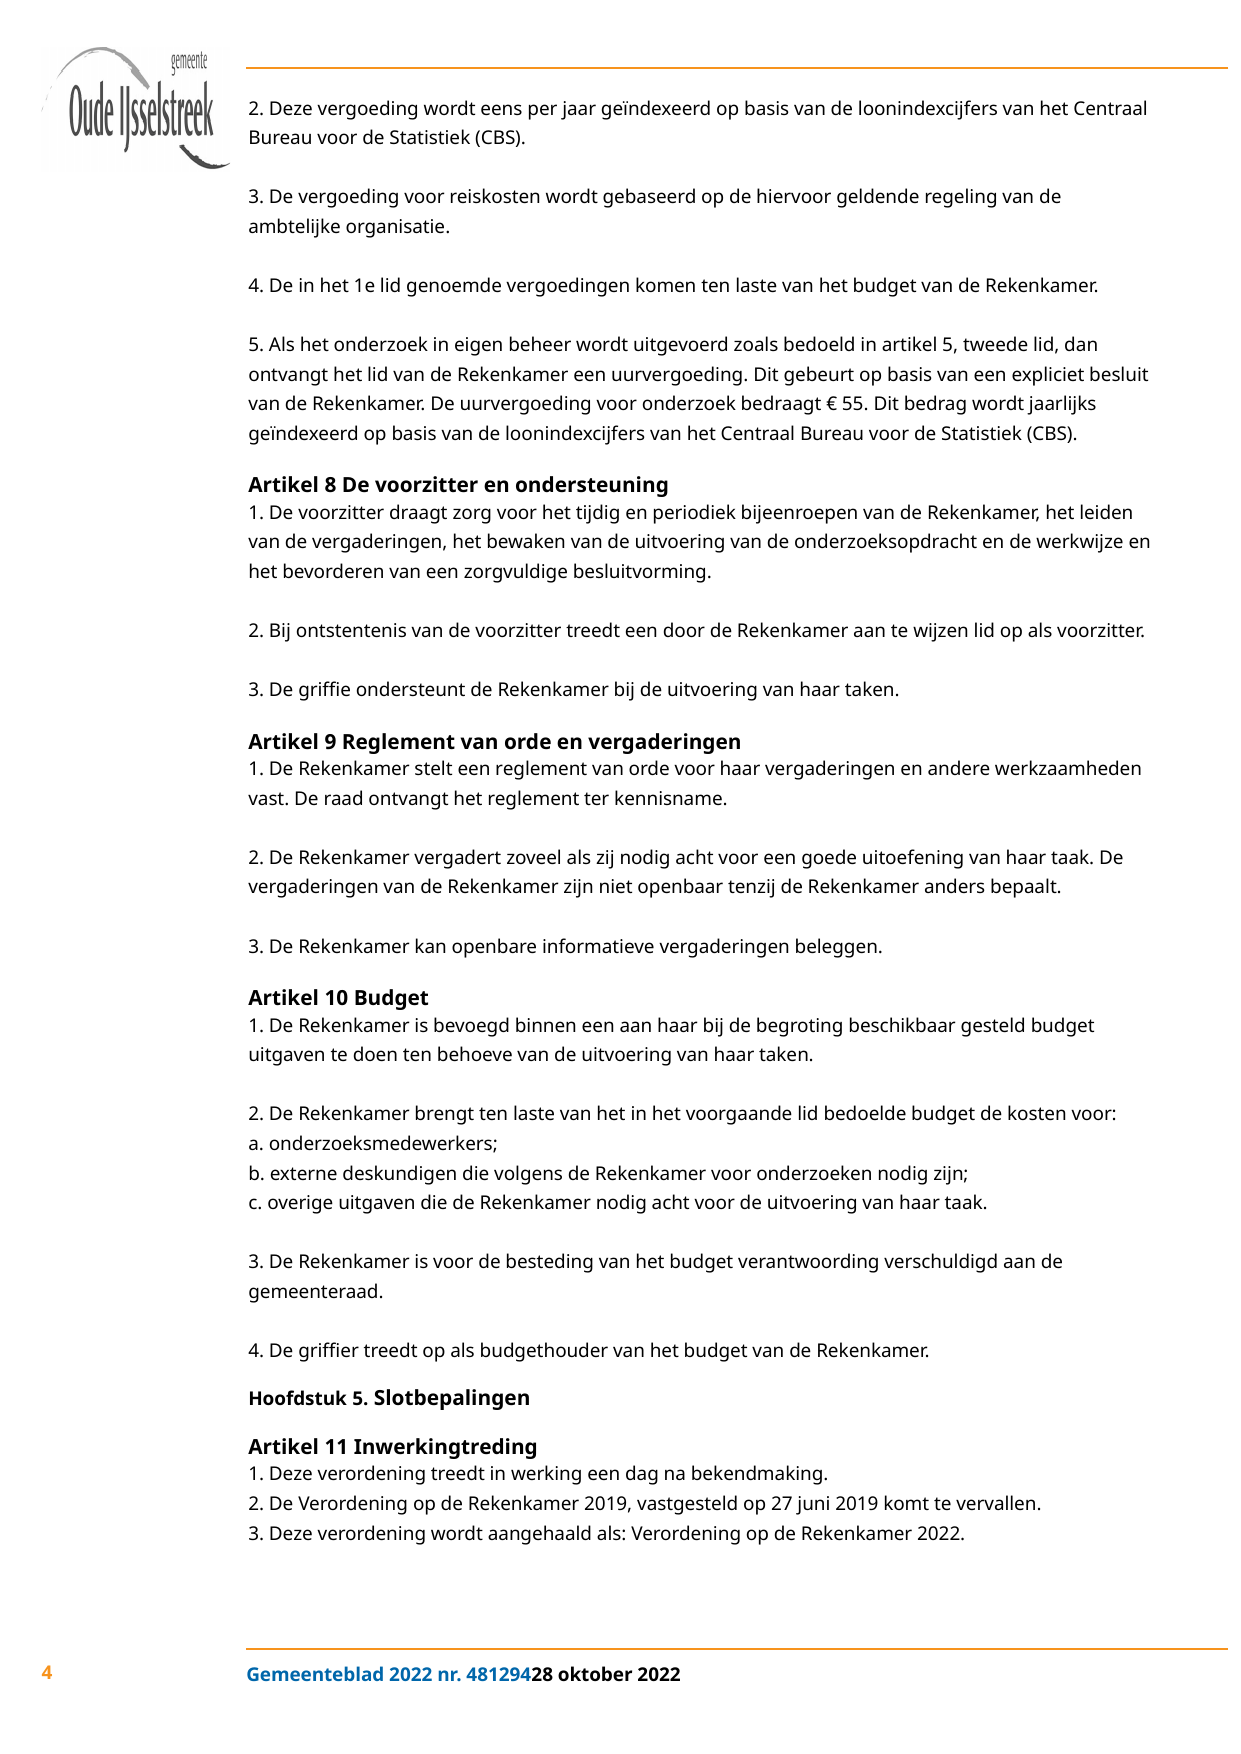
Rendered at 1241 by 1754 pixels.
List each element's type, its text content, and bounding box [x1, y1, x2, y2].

text b. externe deskundigen die volgens de Rekenkamer voor onderzoeken nodig zijn; [248, 1160, 1152, 1185]
picture [41, 47, 231, 172]
text 3. De Rekenkamer is voor de besteding van het budget verantwoording verschuldigd aan de gemeenteraad. [248, 1248, 1152, 1304]
text 1. De Rekenkamer is bevoegd binnen een aan haar bij de begroting beschikbaar gesteld budget uitgaven te doen ten behoeve van de uitvoering van haar taken. [248, 1012, 1152, 1067]
text 1. Deze verordening treedt in werking een dag na bekendmaking. [248, 1461, 1152, 1486]
text Artikel 8 De voorzitter en ondersteuning [248, 471, 1152, 499]
text 4. De in het 1e lid genoemde vergoedingen komen ten laste van het budget van de Rekenkamer. [248, 272, 1152, 298]
text 2. De Rekenkamer vergadert zoveel als zij nodig acht voor een goede uitoefening van haar taak. De vergaderingen van de Rekenkamer zijn niet openbaar tenzij de Rekenkamer anders bepaalt. [248, 844, 1152, 899]
text 2. De Rekenkamer brengt ten laste van het in het voorgaande lid bedoelde budget de kosten voor: [248, 1101, 1152, 1126]
text 1. De voorzitter draagt zorg voor het tijdig en periodiek bijeenroepen van de Rekenkamer, het leiden van de vergaderingen, het bewaken van de uitvoering van de onderzoeksopdracht en de werkwijze en het bevorderen van een zorgvuldige besluitvorming. [248, 499, 1152, 584]
text 4. De griffier treedt op als budgethouder van het budget van de Rekenkamer. [248, 1337, 1152, 1363]
text 3. De griffie ondersteunt de Rekenkamer bij de uitvoering van haar taken. [248, 677, 1152, 702]
text Artikel 11 Inwerkingtreding [248, 1432, 1152, 1461]
text Hoofdstuk 5. Slotbepalingen [248, 1383, 1152, 1411]
text 3. Deze verordening wordt aangehaald als: Verordening op de Rekenkamer 2022. [248, 1520, 1152, 1545]
text 2. Deze vergoeding wordt eens per jaar geïndexeerd op basis van de loonindexcijfers van het Centraal Bureau voor de Statistiek (CBS). [248, 95, 1152, 150]
text Artikel 9 Reglement van orde en vergaderingen [248, 727, 1152, 755]
text 3. De Rekenkamer kan openbare informatieve vergaderingen beleggen. [248, 933, 1152, 959]
text 3. De vergoeding voor reiskosten wordt gebaseerd op de hiervoor geldende regeling van de ambtelijke organisatie. [248, 183, 1152, 239]
text a. onderzoeksmedewerkers; [248, 1130, 1152, 1156]
text 2. De Verordening op de Rekenkamer 2019, vastgesteld op 27 juni 2019 komt te vervallen. [248, 1490, 1152, 1516]
text 1. De Rekenkamer stelt een reglement van orde voor haar vergaderingen en andere werkzaamheden vast. De raad ontvangt het reglement ter kennisname. [248, 755, 1152, 811]
text Artikel 10 Budget [248, 983, 1152, 1012]
text 5. Als het onderzoek in eigen beheer wordt uitgevoerd zoals bedoeld in artikel 5, tweede lid, dan ontvangt het lid van de Rekenkamer een uurvergoeding. Dit gebeurt op basis van een expliciet besluit van de Rekenkamer. De uurvergoeding voor onderzoek bedraagt € 55. Dit bedrag wordt jaarlijks geïndexeerd op basis van de loonindexcijfers van het Centraal Bureau voor de Statistiek (CBS). [248, 331, 1152, 446]
text 2. Bij ontstentenis van de voorzitter treedt een door de Rekenkamer aan te wijzen lid op als voorzitter. [248, 617, 1152, 643]
text c. overige uitgaven die de Rekenkamer nodig acht voor de uitvoering van haar taak. [248, 1189, 1152, 1215]
